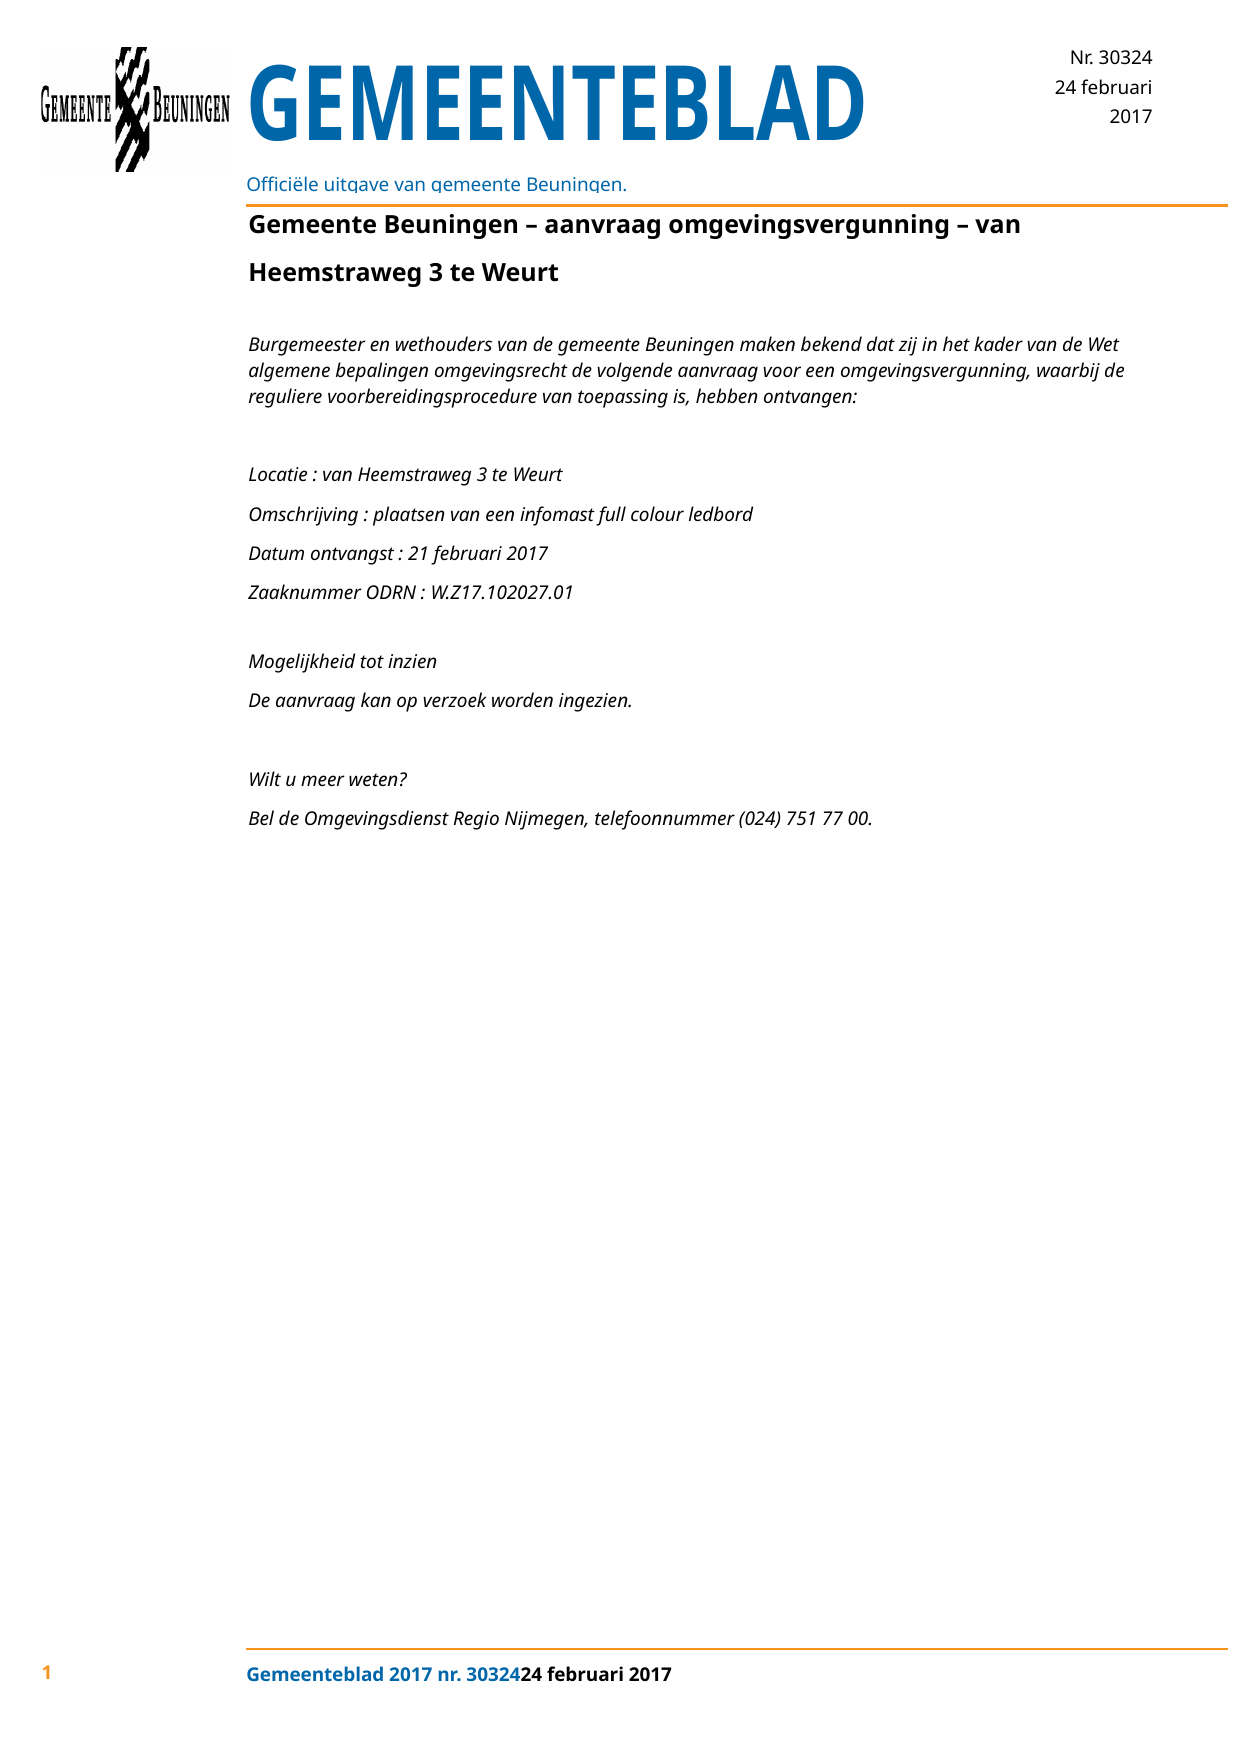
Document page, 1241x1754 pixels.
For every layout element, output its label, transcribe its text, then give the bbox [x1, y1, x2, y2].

text Gemeente Beuningen – aanvraag omgevingsvergunning – van Heemstraweg 3 te Weurt [248, 207, 1152, 288]
picture [41, 47, 231, 172]
text Zaaknummer ODRN : W.Z17.102027.01 [248, 579, 1152, 605]
text Omschrijving : plaatsen van een infomast full colour ledbord [248, 501, 1152, 526]
text Datum ontvangst : 21 februari 2017 [248, 540, 1152, 566]
text Mogelijkheid tot inzien [248, 648, 1152, 674]
text Locatie : van Heemstraweg 3 te Weurt [248, 461, 1152, 487]
text De aanvraag kan op verzoek worden ingezien. [248, 687, 1152, 713]
text Bel de Omgevingsdienst Regio Nijmegen, telefoonnummer (024) 751 77 00. [248, 805, 1152, 831]
text Wilt u meer weten? [248, 766, 1152, 792]
text Burgemeester en wethouders van de gemeente Beuningen maken bekend dat zij in het kader van de Wet algemene bepalingen omgevingsrecht de volgende aanvraag voor een omgevingsvergunning, waarbij de reguliere voorbereidingsprocedure van toepassing is, hebben ontvangen: [248, 331, 1152, 409]
